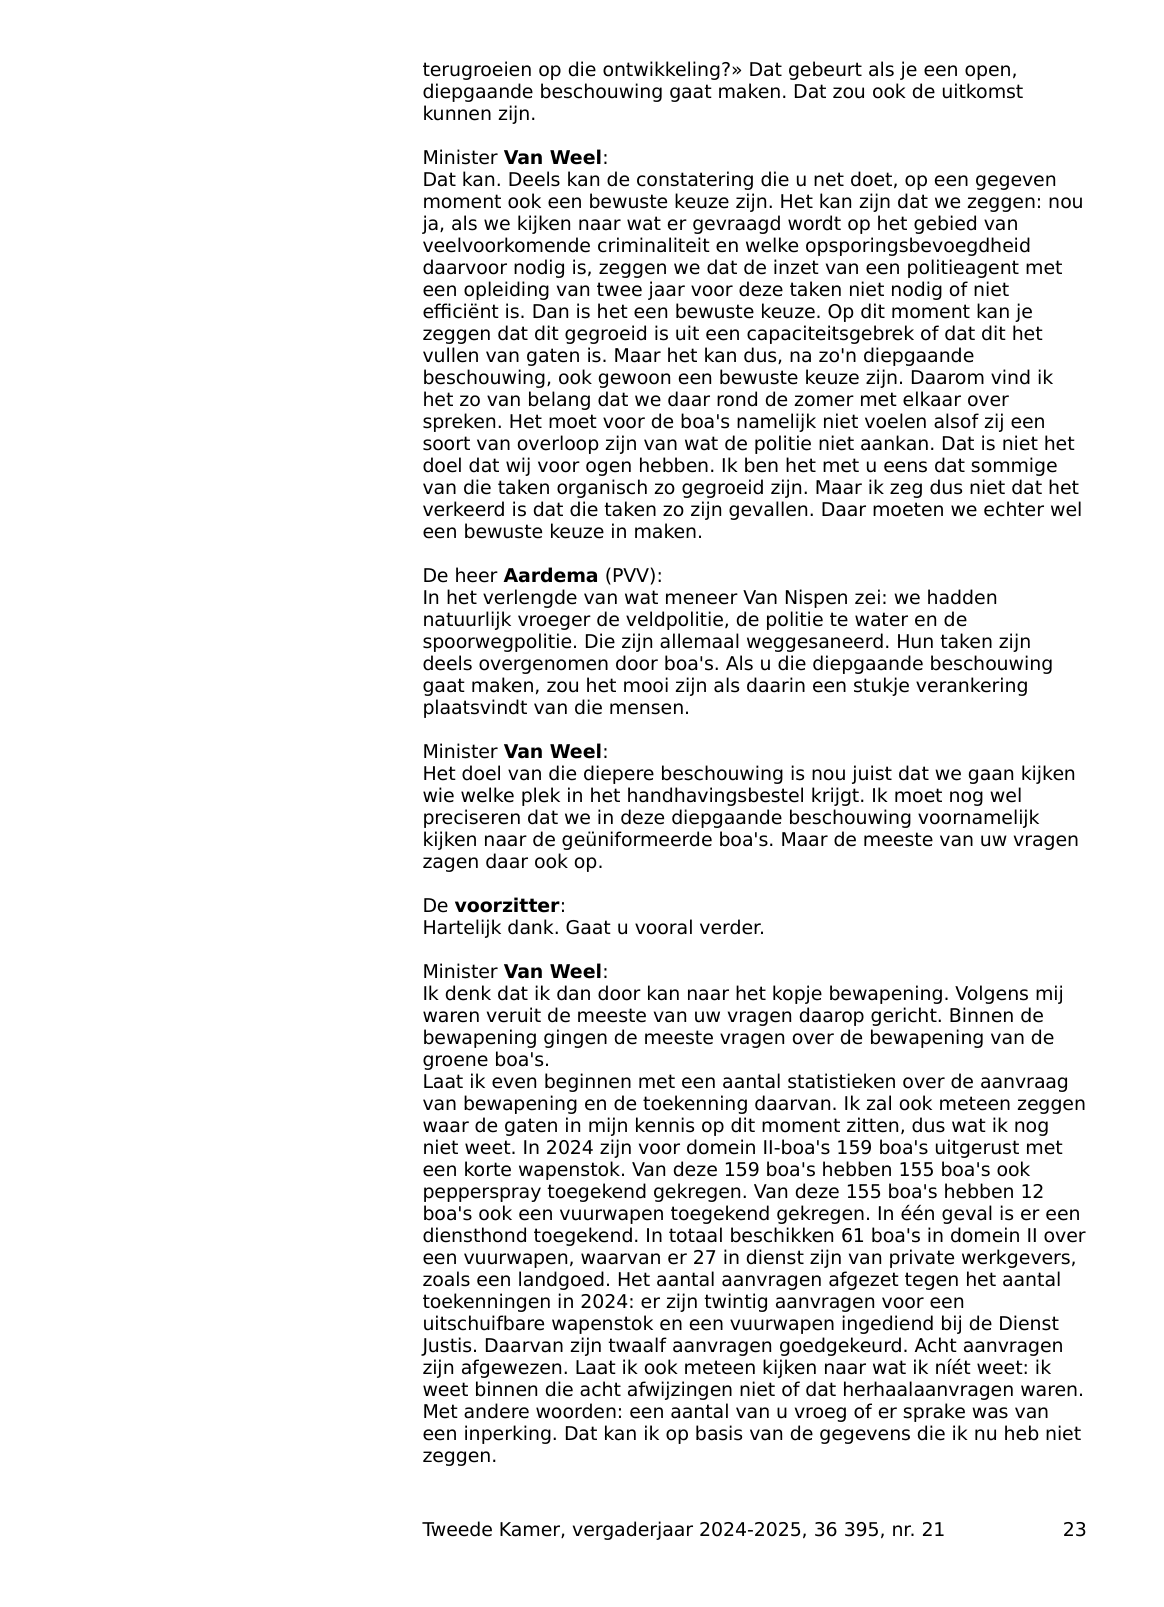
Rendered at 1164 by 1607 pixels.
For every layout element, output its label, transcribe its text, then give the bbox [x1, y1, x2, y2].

text De heer Aardema (PVV): [422, 565, 1087, 587]
text In het verlengde van wat meneer Van Nispen zei: we hadden natuurlijk vroeger de veldpolitie, de politie te water en de spoorwegpolitie. Die zijn allemaal weggesaneerd. Hun taken zijn deels overgenomen door boa's. Als u die diepgaande beschouwing gaat maken, zou het mooi zijn als daarin een stukje verankering plaatsvindt van die mensen. [422, 587, 1087, 719]
text Minister Van Weel: [422, 961, 1087, 983]
text terugroeien op die ontwikkeling?» Dat gebeurt als je een open, diepgaande beschouwing gaat maken. Dat zou ook de uitkomst kunnen zijn. [422, 59, 1087, 125]
text Hartelijk dank. Gaat u vooral verder. [422, 917, 1087, 939]
text Ik denk dat ik dan door kan naar het kopje bewapening. Volgens mij waren veruit de meeste van uw vragen daarop gericht. Binnen de bewapening gingen de meeste vragen over de bewapening van de groene boa's. [422, 983, 1087, 1071]
text De voorzitter: [422, 895, 1087, 917]
text Minister Van Weel: [422, 147, 1087, 169]
text Dat kan. Deels kan de constatering die u net doet, op een gegeven moment ook een bewuste keuze zijn. Het kan zijn dat we zeggen: nou ja, als we kijken naar wat er gevraagd wordt op het gebied van veelvoorkomende criminaliteit en welke opsporingsbevoegdheid daarvoor nodig is, zeggen we dat de inzet van een politieagent met een opleiding van twee jaar voor deze taken niet nodig of niet efficiënt is. Dan is het een bewuste keuze. Op dit moment kan je zeggen dat dit gegroeid is uit een capaciteitsgebrek of dat dit het vullen van gaten is. Maar het kan dus, na zo'n diepgaande beschouwing, ook gewoon een bewuste keuze zijn. Daarom vind ik het zo van belang dat we daar rond de zomer met elkaar over spreken. Het moet voor de boa's namelijk niet voelen alsof zij een soort van overloop zijn van wat de politie niet aankan. Dat is niet het doel dat wij voor ogen hebben. Ik ben het met u eens dat sommige van die taken organisch zo gegroeid zijn. Maar ik zeg dus niet dat het verkeerd is dat die taken zo zijn gevallen. Daar moeten we echter wel een bewuste keuze in maken. [422, 169, 1087, 543]
text Minister Van Weel: [422, 741, 1087, 763]
text Laat ik even beginnen met een aantal statistieken over de aanvraag van bewapening en de toekenning daarvan. Ik zal ook meteen zeggen waar de gaten in mijn kennis op dit moment zitten, dus wat ik nog niet weet. In 2024 zijn voor domein II-boa's 159 boa's uitgerust met een korte wapenstok. Van deze 159 boa's hebben 155 boa's ook pepperspray toegekend gekregen. Van deze 155 boa's hebben 12 boa's ook een vuurwapen toegekend gekregen. In één geval is er een diensthond toegekend. In totaal beschikken 61 boa's in domein II over een vuurwapen, waarvan er 27 in dienst zijn van private werkgevers, zoals een landgoed. Het aantal aanvragen afgezet tegen het aantal toekenningen in 2024: er zijn twintig aanvragen voor een uitschuifbare wapenstok en een vuurwapen ingediend bij de Dienst Justis. Daarvan zijn twaalf aanvragen goedgekeurd. Acht aanvragen zijn afgewezen. Laat ik ook meteen kijken naar wat ik níét weet: ik weet binnen die acht afwijzingen niet of dat herhaalaanvragen waren. Met andere woorden: een aantal van u vroeg of er sprake was van een inperking. Dat kan ik op basis van de gegevens die ik nu heb niet zeggen. [422, 1071, 1087, 1467]
text Het doel van die diepere beschouwing is nou juist dat we gaan kijken wie welke plek in het handhavingsbestel krijgt. Ik moet nog wel preciseren dat we in deze diepgaande beschouwing voornamelijk kijken naar de geüniformeerde boa's. Maar de meeste van uw vragen zagen daar ook op. [422, 763, 1087, 873]
